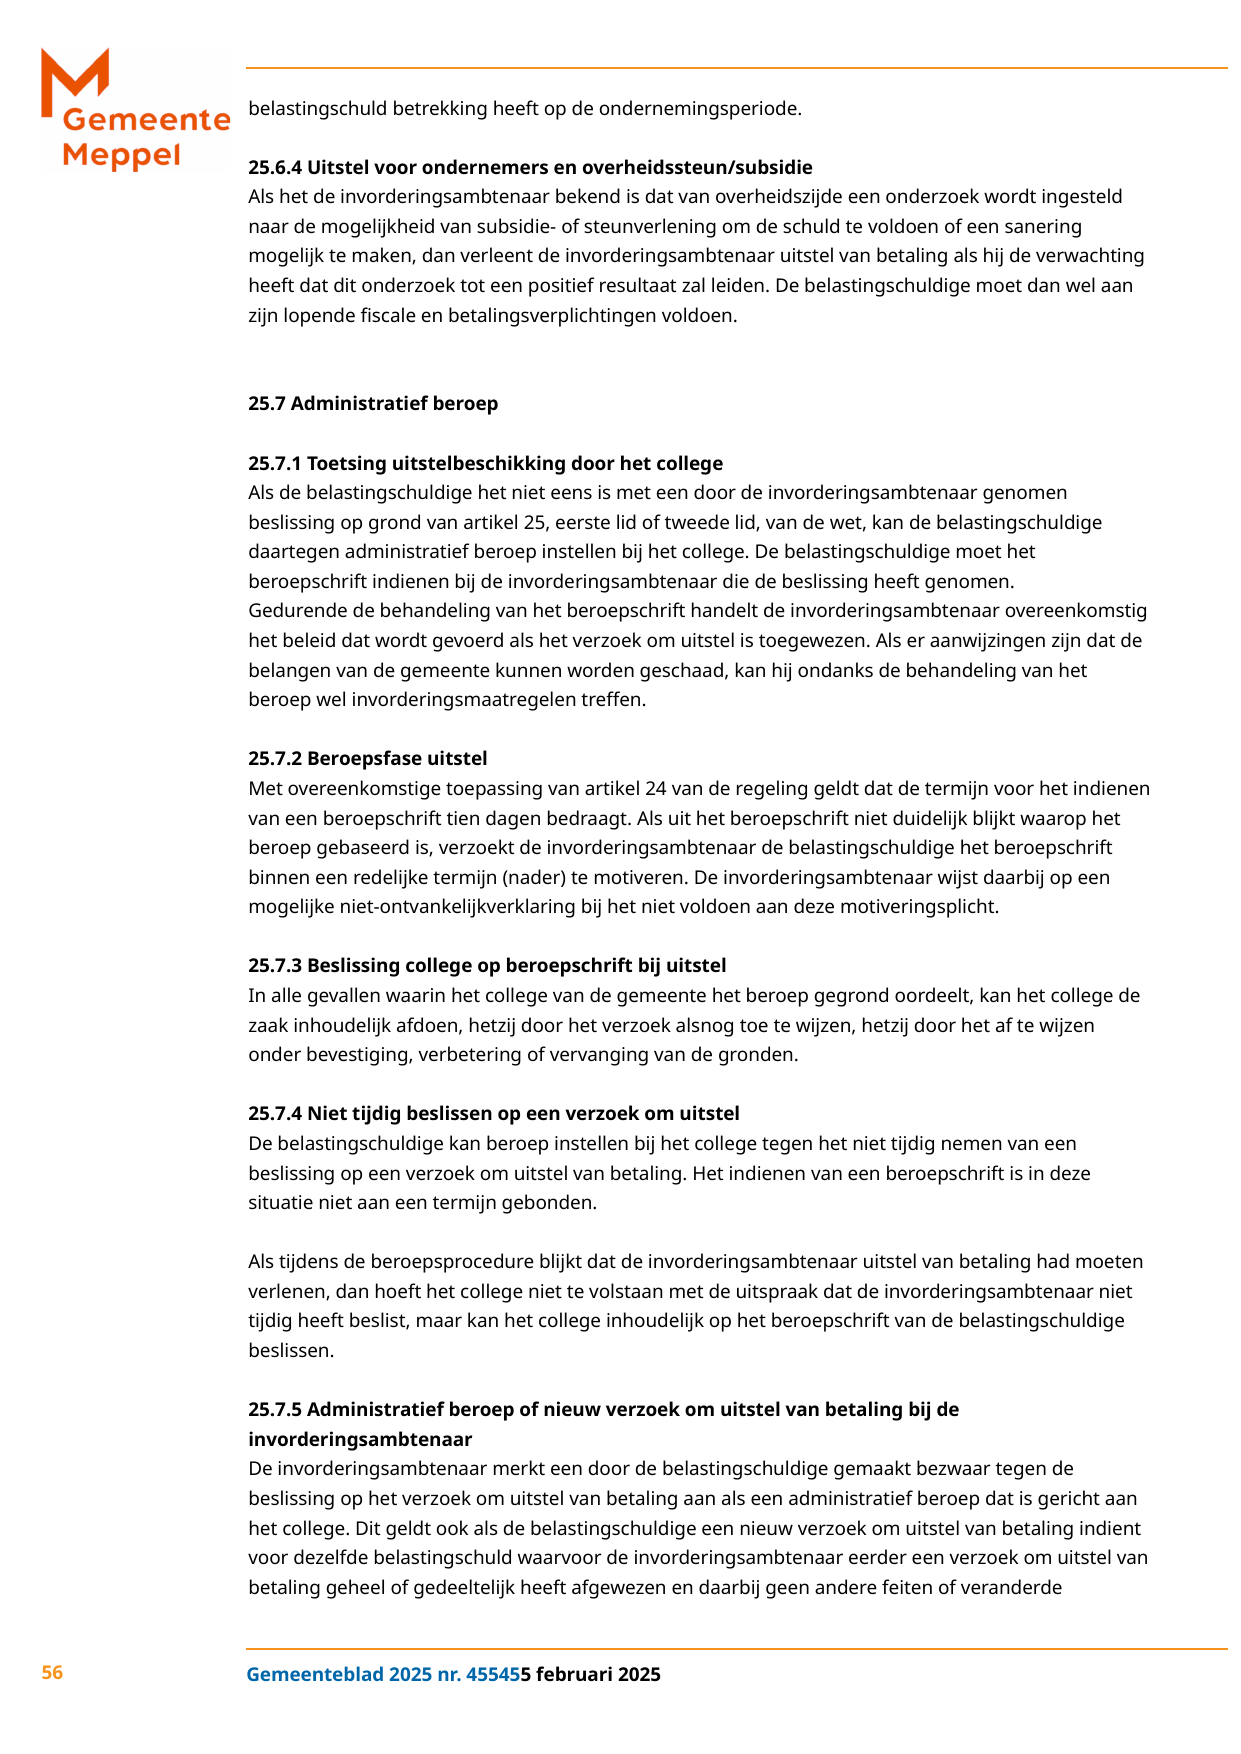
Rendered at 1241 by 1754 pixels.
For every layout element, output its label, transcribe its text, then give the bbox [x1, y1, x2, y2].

text Als de belastingschuldige het niet eens is met een door de invorderingsambtenaar genomen beslissing op grond van artikel 25, eerste lid of tweede lid, van de wet, kan de belastingschuldige daartegen administratief beroep instellen bij het college. De belastingschuldige moet het beroepschrift indienen bij de invorderingsambtenaar die de beslissing heeft genomen. [248, 479, 1152, 594]
text 25.7.2 Beroepsfase uitstel [248, 746, 1152, 771]
text De invorderingsambtenaar merkt een door de belastingschuldige gemaakt bezwaar tegen de beslissing op het verzoek om uitstel van betaling aan als een administratief beroep dat is gericht aan het college. Dit geldt ook als de belastingschuldige een nieuw verzoek om uitstel van betaling indient voor dezelfde belastingschuld waarvoor de invorderingsambtenaar eerder een verzoek om uitstel van betaling geheel of gedeeltelijk heeft afgewezen en daarbij geen andere feiten of veranderde [248, 1456, 1152, 1600]
text 25.7.4 Niet tijdig beslissen op een verzoek om uitstel [248, 1101, 1152, 1126]
text De belastingschuldige kan beroep instellen bij het college tegen het niet tijdig nemen van een beslissing op een verzoek om uitstel van betaling. Het indienen van een beroepschrift is in deze situatie niet aan een termijn gebonden. [248, 1130, 1152, 1215]
text belastingschuld betrekking heeft op de ondernemingsperiode. [248, 95, 1152, 121]
text 25.7.1 Toetsing uitstelbeschikking door het college [248, 450, 1152, 476]
picture [41, 47, 231, 172]
text 25.7.5 Administratief beroep of nieuw verzoek om uitstel van betaling bij de invorderingsambtenaar [248, 1396, 1152, 1452]
text Als het de invorderingsambtenaar bekend is dat van overheidszijde een onderzoek wordt ingesteld naar de mogelijkheid van subsidie- of steunverlening om de schuld te voldoen of een sanering mogelijk te maken, dan verleent de invorderingsambtenaar uitstel van betaling als hij de verwachting heeft dat dit onderzoek tot een positief resultaat zal leiden. De belastingschuldige moet dan wel aan zijn lopende fiscale en betalingsverplichtingen voldoen. [248, 183, 1152, 328]
text In alle gevallen waarin het college van de gemeente het beroep gegrond oordeelt, kan het college de zaak inhoudelijk afdoen, hetzij door het verzoek alsnog toe te wijzen, hetzij door het af te wijzen onder bevestiging, verbetering of vervanging van de gronden. [248, 982, 1152, 1067]
text Als tijdens de beroepsprocedure blijkt dat de invorderingsambtenaar uitstel van betaling had moeten verlenen, dan hoeft het college niet te volstaan met de uitspraak dat de invorderingsambtenaar niet tijdig heeft beslist, maar kan het college inhoudelijk op het beroepschrift van de belastingschuldige beslissen. [248, 1248, 1152, 1363]
text Gedurende de behandeling van het beroepschrift handelt de invorderingsambtenaar overeenkomstig het beleid dat wordt gevoerd als het verzoek om uitstel is toegewezen. Als er aanwijzingen zijn dat de belangen van de gemeente kunnen worden geschaad, kan hij ondanks de behandeling van het beroep wel invorderingsmaatregelen treffen. [248, 598, 1152, 712]
text 25.7.3 Beslissing college op beroepschrift bij uitstel [248, 953, 1152, 978]
text Met overeenkomstige toepassing van artikel 24 van de regeling geldt dat de termijn voor het indienen van een beroepschrift tien dagen bedraagt. Als uit het beroepschrift niet duidelijk blijkt waarop het beroep gebaseerd is, verzoekt de invorderingsambtenaar de belastingschuldige het beroepschrift binnen een redelijke termijn (nader) te motiveren. De invorderingsambtenaar wijst daarbij op een mogelijke niet-ontvankelijkverklaring bij het niet voldoen aan deze motiveringsplicht. [248, 775, 1152, 919]
text 25.6.4 Uitstel voor ondernemers en overheidssteun/subsidie [248, 154, 1152, 180]
text 25.7 Administratief beroep [248, 391, 1152, 416]
